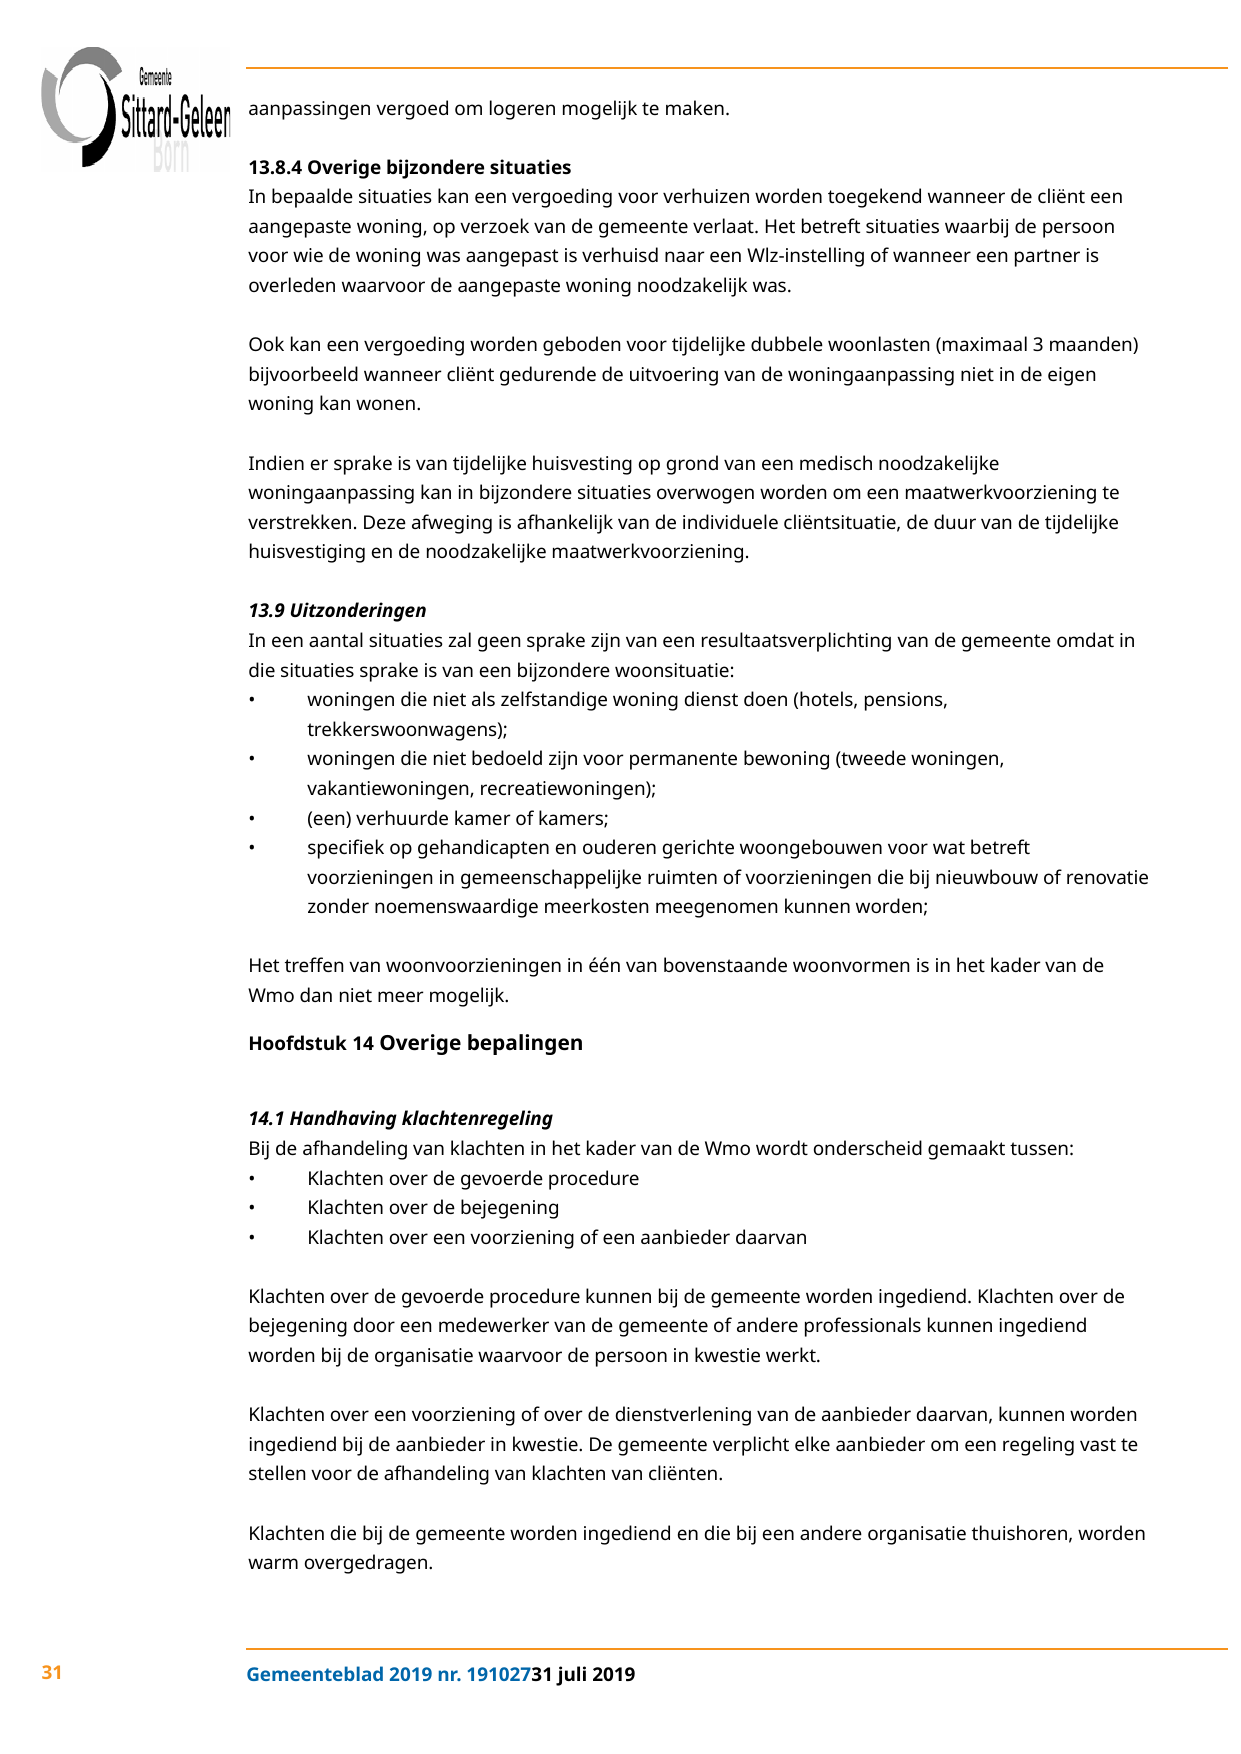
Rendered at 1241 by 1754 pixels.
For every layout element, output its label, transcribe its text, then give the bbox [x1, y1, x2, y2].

text 13.8.4 Overige bijzondere situaties [248, 154, 1152, 180]
text In een aantal situaties zal geen sprake zijn van een resultaatsverplichting van de gemeente omdat in die situaties sprake is van een bijzondere woonsituatie: [248, 627, 1152, 683]
list Klachten over de bejegening [248, 1194, 1152, 1220]
list woningen die niet als zelfstandige woning dienst doen (hotels, pensions, trekkerswoonwagens); [248, 686, 1152, 742]
text Klachten over een voorziening of over de dienstverlening van de aanbieder daarvan, kunnen worden ingediend bij de aanbieder in kwestie. De gemeente verplicht elke aanbieder om een regeling vast te stellen voor de afhandeling van klachten van cliënten. [248, 1401, 1152, 1486]
text Ook kan een vergoeding worden geboden voor tijdelijke dubbele woonlasten (maximaal 3 maanden) bijvoorbeeld wanneer cliënt gedurende de uitvoering van de woningaanpassing niet in de eigen woning kan wonen. [248, 331, 1152, 416]
text Bij de afhandeling van klachten in het kader van de Wmo wordt onderscheid gemaakt tussen: [248, 1135, 1152, 1161]
text 13.9 Uitzonderingen [248, 598, 1152, 623]
list Klachten over de gevoerde procedure [248, 1165, 1152, 1191]
text In bepaalde situaties kan een vergoeding voor verhuizen worden toegekend wanneer de cliënt een aangepaste woning, op verzoek van de gemeente verlaat. Het betreft situaties waarbij de persoon voor wie de woning was aangepast is verhuisd naar een Wlz-instelling of wanneer een partner is overleden waarvoor de aangepaste woning noodzakelijk was. [248, 183, 1152, 298]
list (een) verhuurde kamer of kamers; [248, 805, 1152, 831]
list specifiek op gehandicapten en ouderen gerichte woongebouwen voor wat betreft voorzieningen in gemeenschappelijke ruimten of voorzieningen die bij nieuwbouw of renovatie zonder noemenswaardige meerkosten meegenomen kunnen worden; [248, 834, 1152, 919]
picture [41, 47, 231, 172]
list Klachten over een voorziening of een aanbieder daarvan [248, 1224, 1152, 1250]
text Klachten die bij de gemeente worden ingediend en die bij een andere organisatie thuishoren, worden warm overgedragen. [248, 1520, 1152, 1575]
list woningen die niet bedoeld zijn voor permanente bewoning (tweede woningen, vakantiewoningen, recreatiewoningen); [248, 746, 1152, 801]
text 14.1 Handhaving klachtenregeling [248, 1106, 1152, 1131]
text Klachten over de gevoerde procedure kunnen bij de gemeente worden ingediend. Klachten over de bejegening door een medewerker van de gemeente of andere professionals kunnen ingediend worden bij de organisatie waarvoor de persoon in kwestie werkt. [248, 1283, 1152, 1368]
text Hoofdstuk 14 Overige bepalingen [248, 1028, 1152, 1056]
text Indien er sprake is van tijdelijke huisvesting op grond van een medisch noodzakelijke woningaanpassing kan in bijzondere situaties overwogen worden om een maatwerkvoorziening te verstrekken. Deze afweging is afhankelijk van de individuele cliëntsituatie, de duur van de tijdelijke huisvestiging en de noodzakelijke maatwerkvoorziening. [248, 450, 1152, 564]
text Het treffen van woonvoorzieningen in één van bovenstaande woonvormen is in het kader van de Wmo dan niet meer mogelijk. [248, 953, 1152, 1008]
text aanpassingen vergoed om logeren mogelijk te maken. [248, 95, 1152, 121]
